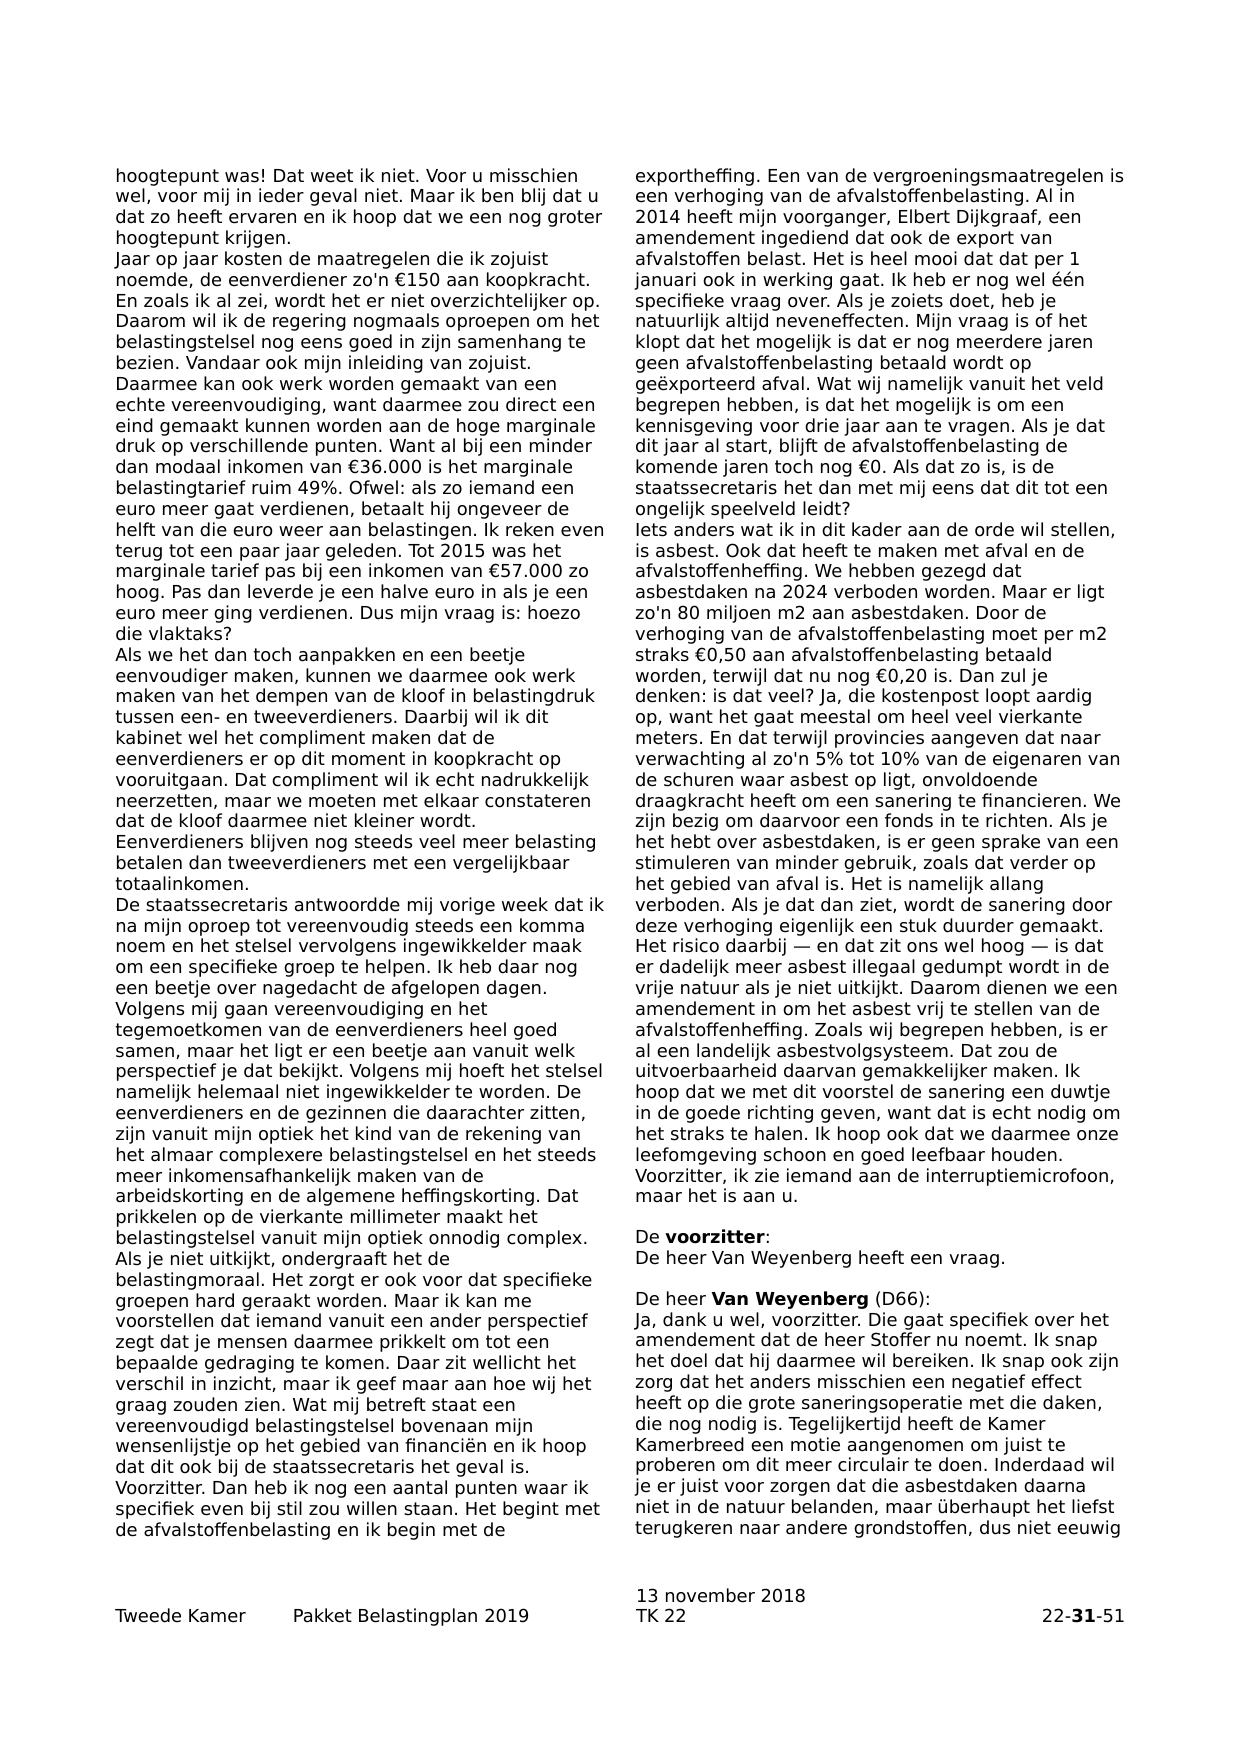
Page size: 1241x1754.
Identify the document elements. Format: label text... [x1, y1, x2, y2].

text De heer Van Weyenberg heeft een vraag. [635, 1248, 1125, 1268]
text exportheffing. Een van de vergroeningsmaatregelen is een verhoging van de afvalstoffenbelasting. Al in 2014 heeft mijn voorganger, Elbert Dijkgraaf, een amendement ingediend dat ook de export van afvalstoffen belast. Het is heel mooi dat dat per 1 januari ook in werking gaat. Ik heb er nog wel één specifieke vraag over. Als je zoiets doet, heb je natuurlijk altijd neveneffecten. Mijn vraag is of het klopt dat het mogelijk is dat er nog meerdere jaren geen afvalstoffenbelasting betaald wordt op geëxporteerd afval. Wat wij namelijk vanuit het veld begrepen hebben, is dat het mogelijk is om een kennisgeving voor drie jaar aan te vragen. Als je dat dit jaar al start, blijft de afvalstoffenbelasting de komende jaren toch nog €0. Als dat zo is, is de staatssecretaris het dan met mij eens dat dit tot een ongelijk speelveld leidt? [635, 165, 1125, 519]
text Iets anders wat ik in dit kader aan de orde wil stellen, is asbest. Ook dat heeft te maken met afval en de afvalstoffenheffing. We hebben gezegd dat asbestdaken na 2024 verboden worden. Maar er ligt zo'n 80 miljoen m2 aan asbestdaken. Door de verhoging van de afvalstoffenbelasting moet per m2 straks €0,50 aan afvalstoffenbelasting betaald worden, terwijl dat nu nog €0,20 is. Dan zul je denken: is dat veel? Ja, die kostenpost loopt aardig op, want het gaat meestal om heel veel vierkante meters. En dat terwijl provincies aangeven dat naar verwachting al zo'n 5% tot 10% van de eigenaren van de schuren waar asbest op ligt, onvoldoende draagkracht heeft om een sanering te financieren. We zijn bezig om daarvoor een fonds in te richten. Als je het hebt over asbestdaken, is er geen sprake van een stimuleren van minder gebruik, zoals dat verder op het gebied van afval is. Het is namelijk allang verboden. Als je dat dan ziet, wordt de sanering door deze verhoging eigenlijk een stuk duurder gemaakt. Het risico daarbij — en dat zit ons wel hoog — is dat er dadelijk meer asbest illegaal gedumpt wordt in de vrije natuur als je niet uitkijkt. Daarom dienen we een amendement in om het asbest vrij te stellen van de afvalstoffenheffing. Zoals wij begrepen hebben, is er al een landelijk asbestvolgsysteem. Dat zou de uitvoerbaarheid daarvan gemakkelijker maken. Ik hoop dat we met dit voorstel de sanering een duwtje in de goede richting geven, want dat is echt nodig om het straks te halen. Ik hoop ook dat we daarmee onze leefomgeving schoon en goed leefbaar houden. [635, 519, 1125, 1165]
text Voorzitter. Dan heb ik nog een aantal punten waar ik specifiek even bij stil zou willen staan. Het begint met de afvalstoffenbelasting en ik begin met de [115, 1478, 605, 1540]
text De voorzitter: [635, 1227, 1125, 1248]
text Jaar op jaar kosten de maatregelen die ik zojuist noemde, de eenverdiener zo'n €150 aan koopkracht. En zoals ik al zei, wordt het er niet overzichtelijker op. Daarom wil ik de regering nogmaals oproepen om het belastingstelsel nog eens goed in zijn samenhang te bezien. Vandaar ook mijn inleiding van zojuist. Daarmee kan ook werk worden gemaakt van een echte vereenvoudiging, want daarmee zou direct een eind gemaakt kunnen worden aan de hoge marginale druk op verschillende punten. Want al bij een minder dan modaal inkomen van €36.000 is het marginale belastingtarief ruim 49%. Ofwel: als zo iemand een euro meer gaat verdienen, betaalt hij ongeveer de helft van die euro weer aan belastingen. Ik reken even terug tot een paar jaar geleden. Tot 2015 was het marginale tarief pas bij een inkomen van €57.000 zo hoog. Pas dan leverde je een halve euro in als je een euro meer ging verdienen. Dus mijn vraag is: hoezo die vlaktaks? [115, 249, 605, 644]
text De staatssecretaris antwoordde mij vorige week dat ik na mijn oproep tot vereenvoudig steeds een komma noem en het stelsel vervolgens ingewikkelder maak om een specifieke groep te helpen. Ik heb daar nog een beetje over nagedacht de afgelopen dagen. Volgens mij gaan vereenvoudiging en het tegemoetkomen van de eenverdieners heel goed samen, maar het ligt er een beetje aan vanuit welk perspectief je dat bekijkt. Volgens mij hoeft het stelsel namelijk helemaal niet ingewikkelder te worden. De eenverdieners en de gezinnen die daarachter zitten, zijn vanuit mijn optiek het kind van de rekening van het almaar complexere belastingstelsel en het steeds meer inkomensafhankelijk maken van de arbeidskorting en de algemene heffingskorting. Dat prikkelen op de vierkante millimeter maakt het belastingstelsel vanuit mijn optiek onnodig complex. Als je niet uitkijkt, ondergraaft het de belastingmoraal. Het zorgt er ook voor dat specifieke groepen hard geraakt worden. Maar ik kan me voorstellen dat iemand vanuit een ander perspectief zegt dat je mensen daarmee prikkelt om tot een bepaalde gedraging te komen. Daar zit wellicht het verschil in inzicht, maar ik geef maar aan hoe wij het graag zouden zien. Wat mij betreft staat een vereenvoudigd belastingstelsel bovenaan mijn wensenlijstje op het gebied van financiën en ik hoop dat dit ook bij de staatssecretaris het geval is. [115, 894, 605, 1478]
text hoogtepunt was! Dat weet ik niet. Voor u misschien wel, voor mij in ieder geval niet. Maar ik ben blij dat u dat zo heeft ervaren en ik hoop dat we een nog groter hoogtepunt krijgen. [115, 165, 605, 249]
text Als we het dan toch aanpakken en een beetje eenvoudiger maken, kunnen we daarmee ook werk maken van het dempen van de kloof in belastingdruk tussen een- en tweeverdieners. Daarbij wil ik dit kabinet wel het compliment maken dat de eenverdieners er op dit moment in koopkracht op vooruitgaan. Dat compliment wil ik echt nadrukkelijk neerzetten, maar we moeten met elkaar constateren dat de kloof daarmee niet kleiner wordt. Eenverdieners blijven nog steeds veel meer belasting betalen dan tweeverdieners met een vergelijkbaar totaalinkomen. [115, 644, 605, 894]
text Voorzitter, ik zie iemand aan de interruptiemicrofoon, maar het is aan u. [635, 1165, 1125, 1207]
text De heer Van Weyenberg (D66): [635, 1288, 1125, 1309]
text Ja, dank u wel, voorzitter. Die gaat specifiek over het amendement dat de heer Stoffer nu noemt. Ik snap het doel dat hij daarmee wil bereiken. Ik snap ook zijn zorg dat het anders misschien een negatief effect heeft op die grote saneringsoperatie met die daken, die nog nodig is. Tegelijkertijd heeft de Kamer Kamerbreed een motie aangenomen om juist te proberen om dit meer circulair te doen. Inderdaad wil je er juist voor zorgen dat die asbestdaken daarna niet in de natuur belanden, maar überhaupt het liefst terugkeren naar andere grondstoffen, dus niet eeuwig [635, 1309, 1125, 1538]
